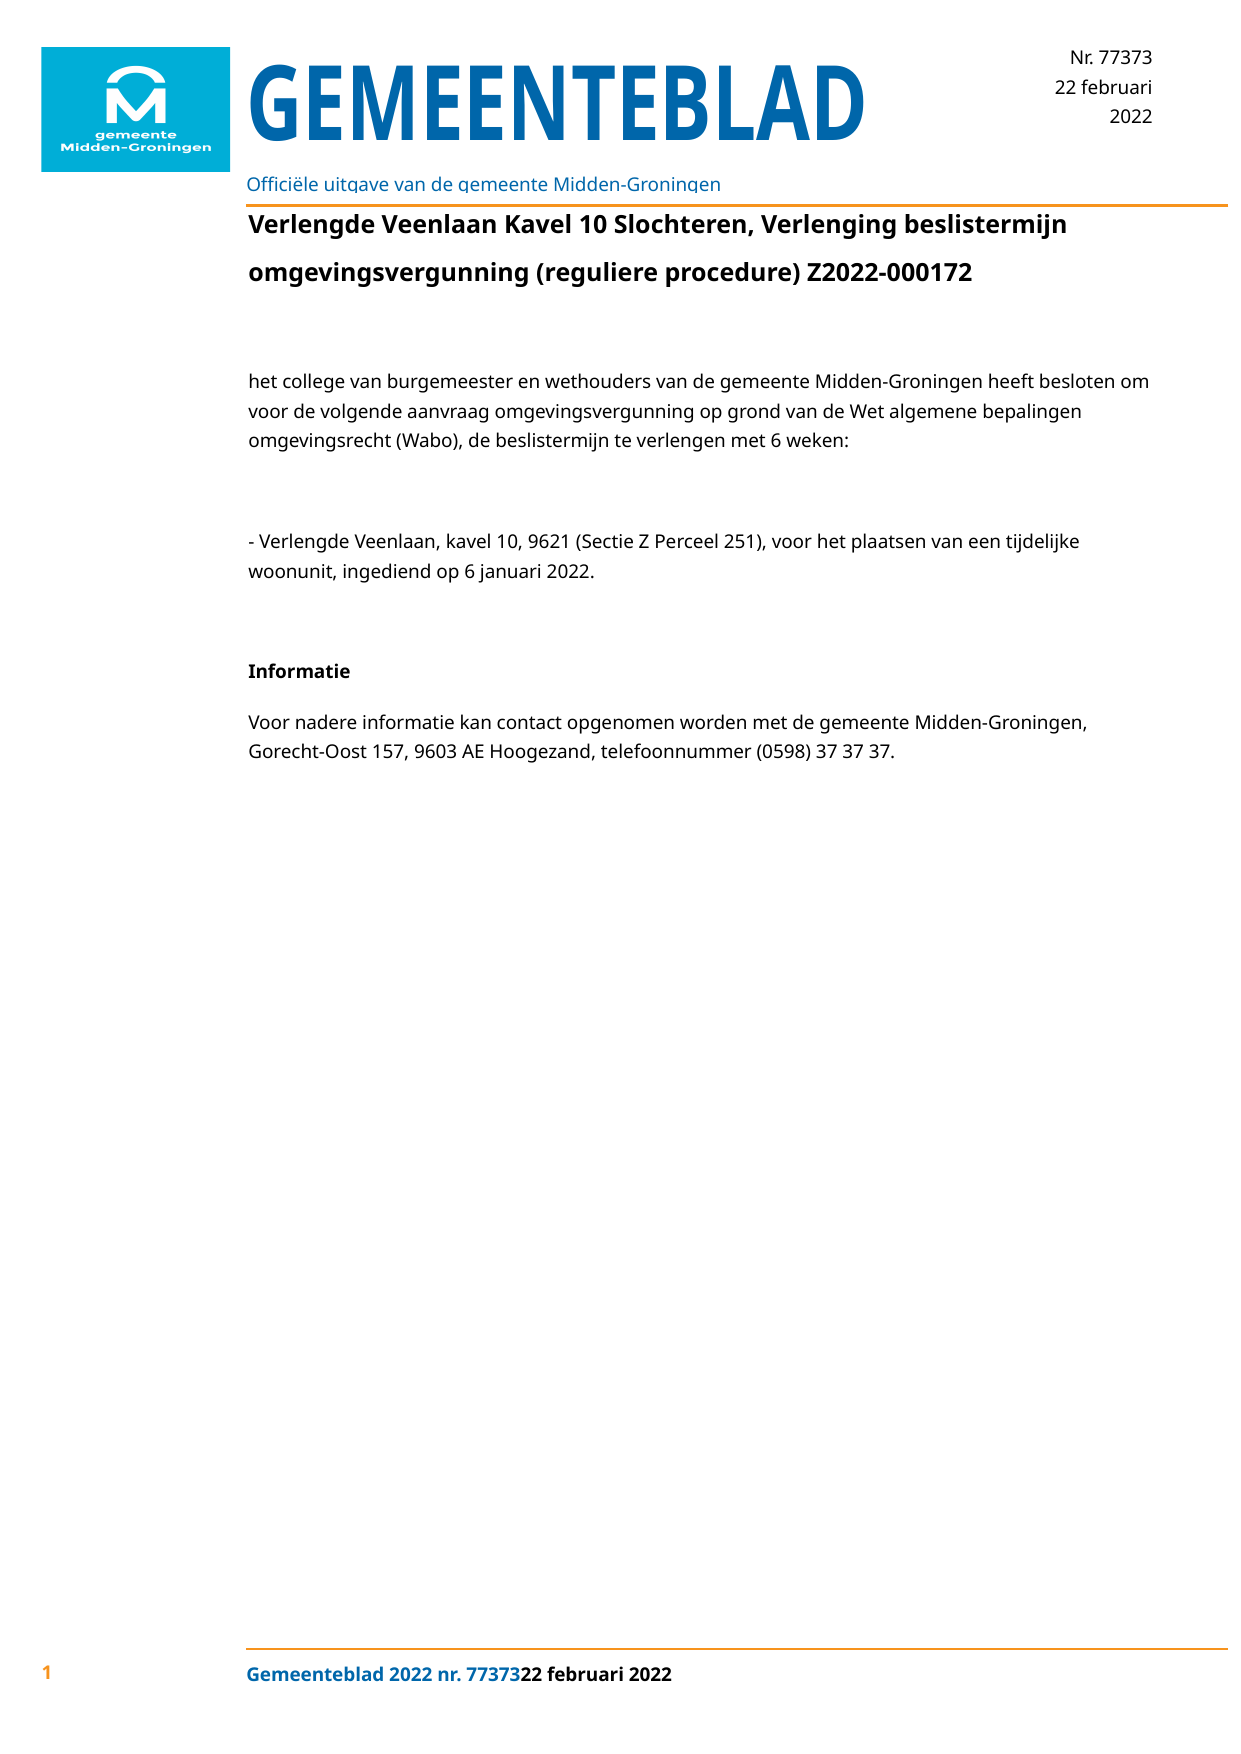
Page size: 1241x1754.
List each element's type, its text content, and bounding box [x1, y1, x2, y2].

text Verlengde Veenlaan Kavel 10 Slochteren, Verlenging beslistermijn omgevingsvergunning (reguliere procedure) Z2022-000172 [248, 207, 1152, 288]
picture [107, 89, 165, 122]
text Informatie [248, 659, 1152, 684]
text het college van burgemeester en wethouders van de gemeente Midden-Groningen heeft besloten om voor de volgende aanvraag omgevingsvergunning op grond van de Wet algemene bepalingen omgevingsrecht (Wabo), de beslistermijn te verlengen met 6 weken: [248, 368, 1152, 453]
text - Verlengde Veenlaan, kavel 10, 9621 (Sectie Z Perceel 251), voor het plaatsen van een tijdelijke woonunit, ingediend op 6 januari 2022. [248, 528, 1152, 584]
text Voor nadere informatie kan contact opgenomen worden met de gemeente Midden-Groningen, Gorecht-Oost 157, 9603 AE Hoogezand, telefoonnummer (0598) 37 37 37. [248, 709, 1152, 764]
picture [108, 66, 164, 82]
picture [184, 146, 190, 153]
